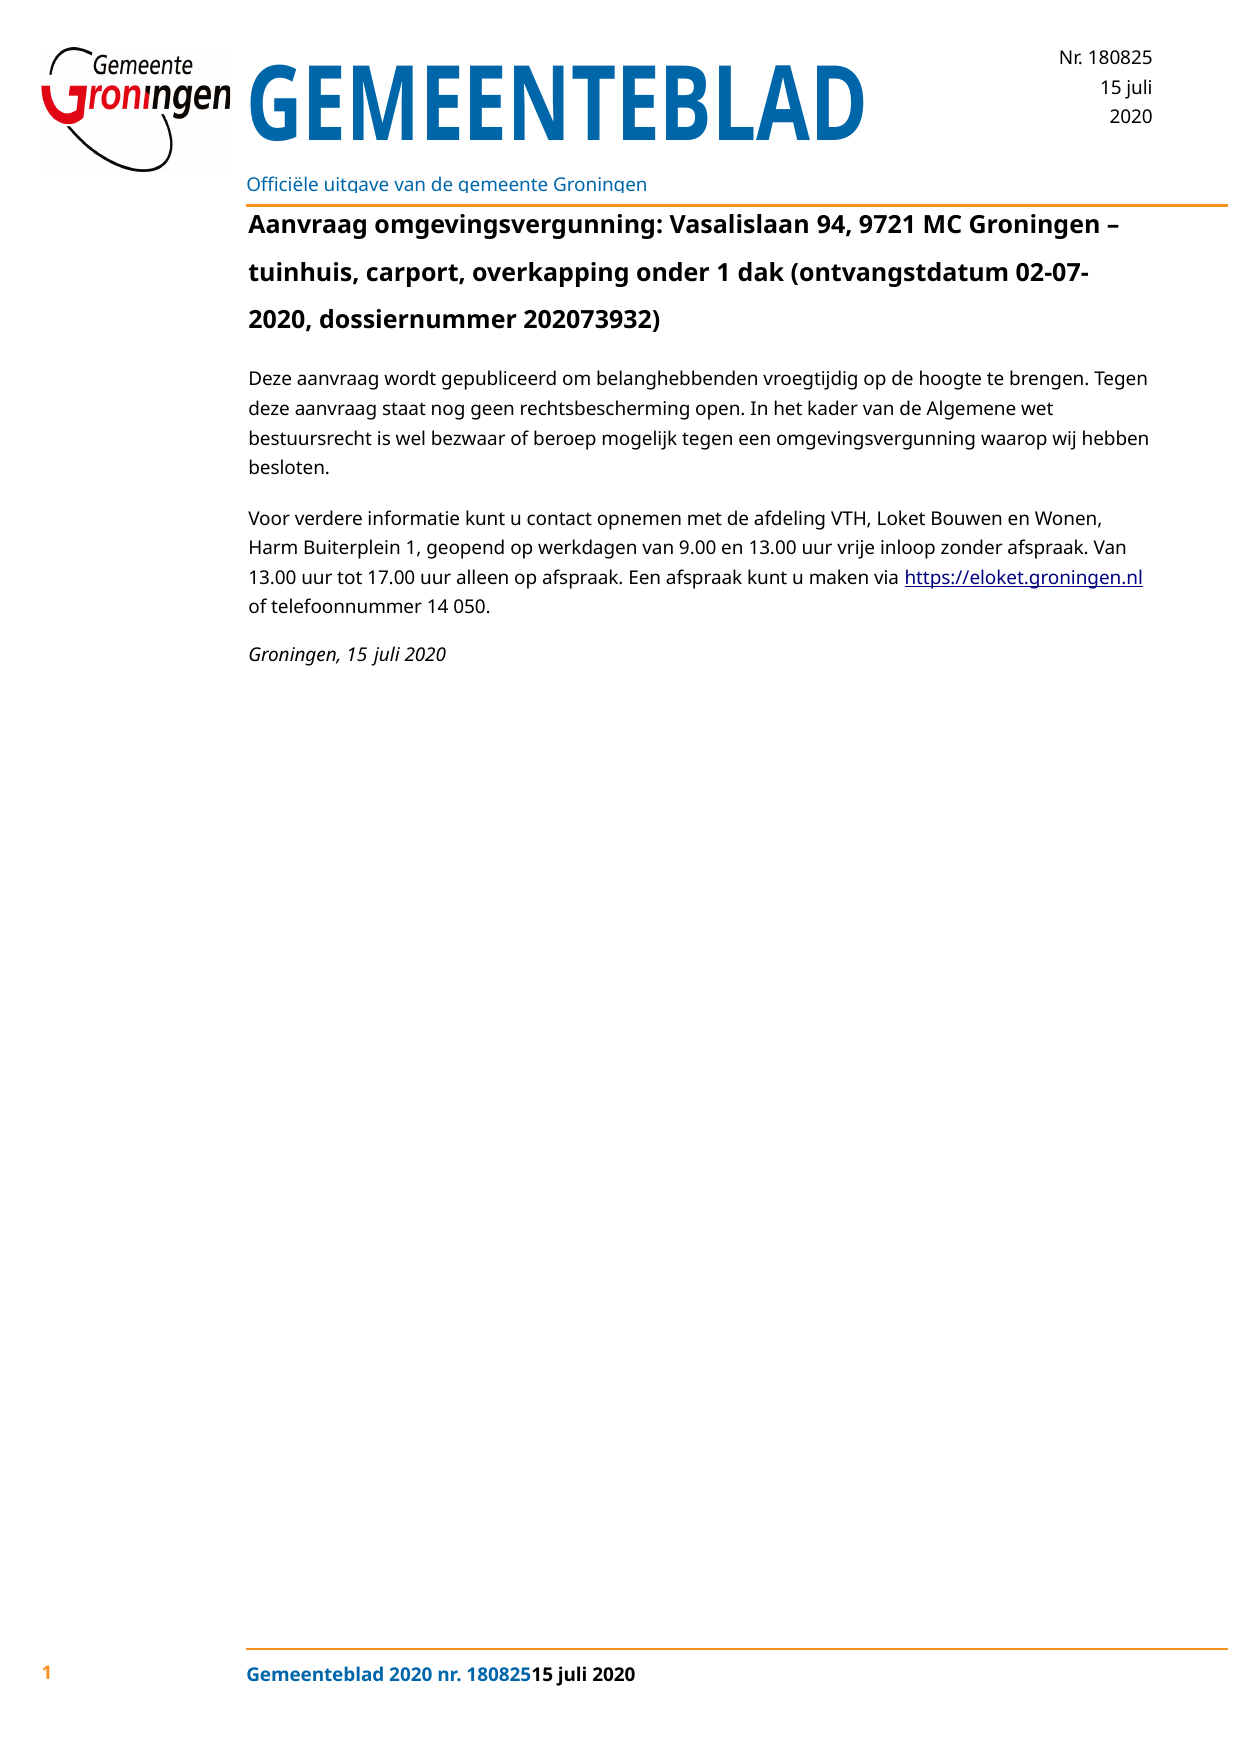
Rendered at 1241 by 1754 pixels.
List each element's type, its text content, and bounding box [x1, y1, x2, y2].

text Deze aanvraag wordt gepubliceerd om belanghebbenden vroegtijdig op de hoogte te brengen. Tegen deze aanvraag staat nog geen rechtsbescherming open. In het kader van de Algemene wet bestuursrecht is wel bezwaar of beroep mogelijk tegen een omgevingsvergunning waarop wij hebben besloten. [248, 366, 1152, 480]
picture [41, 47, 231, 172]
text Groningen, 15 juli 2020 [248, 641, 1152, 667]
text Aanvraag omgevingsvergunning: Vasalislaan 94, 9721 MC Groningen – tuinhuis, carport, overkapping onder 1 dak (ontvangstdatum 02-07-2020, dossiernummer 202073932) [248, 207, 1152, 336]
text Voor verdere informatie kunt u contact opnemen met de afdeling VTH, Loket Bouwen en Wonen, Harm Buiterplein 1, geopend op werkdagen van 9.00 en 13.00 uur vrije inloop zonder afspraak. Van 13.00 uur tot 17.00 uur alleen op afspraak. Een afspraak kunt u maken via https://eloket.groningen.nl of telefoonnummer 14 050. [248, 505, 1152, 619]
